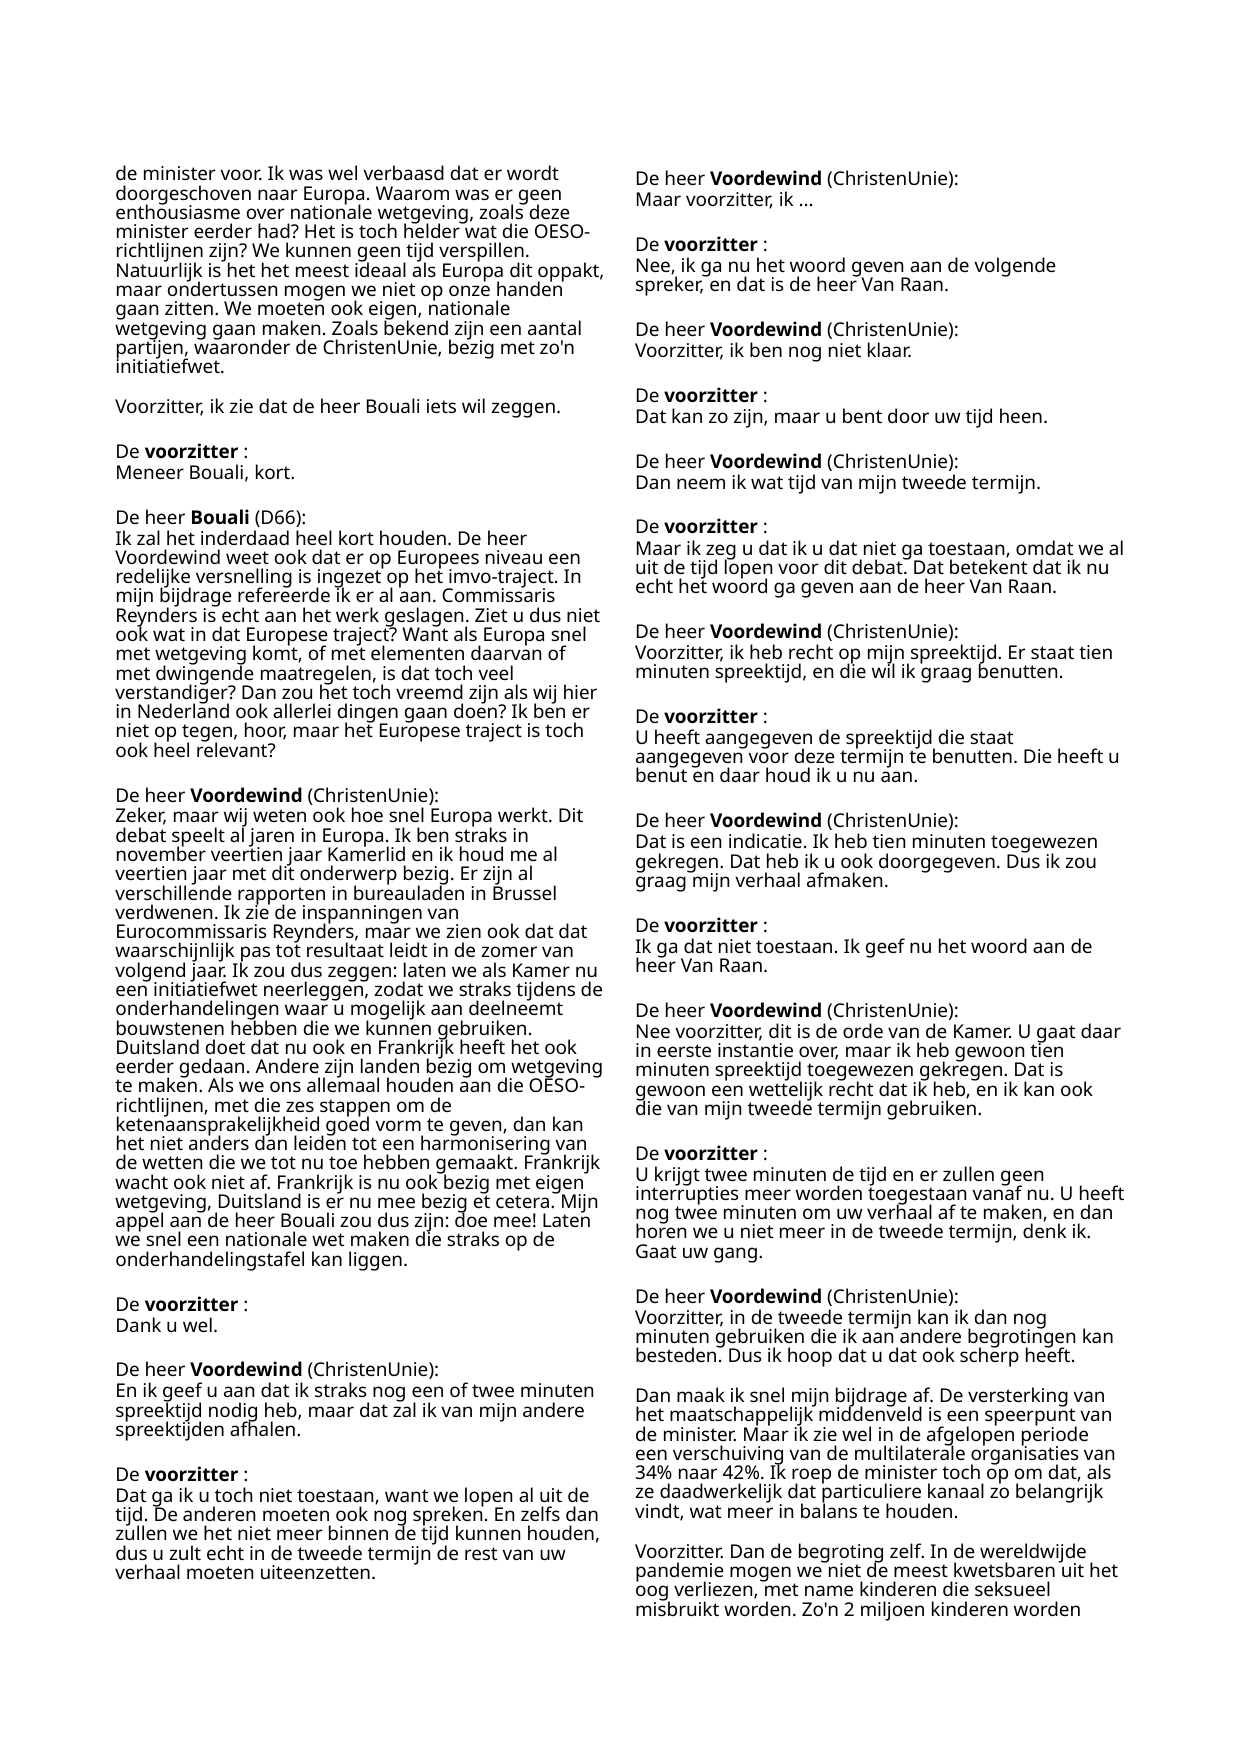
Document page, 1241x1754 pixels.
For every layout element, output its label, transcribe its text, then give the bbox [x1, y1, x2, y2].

text Ik ga dat niet toestaan. Ik geef nu het woord aan de heer Van Raan. [635, 938, 1125, 976]
text U heeft aangegeven de spreektijd die staat aangegeven voor deze termijn te benutten. Die heeft u benut en daar houd ik u nu aan. [635, 729, 1125, 787]
text De heer Voordewind (ChristenUnie): [635, 997, 1125, 1023]
text Dan maak ik snel mijn bijdrage af. De versterking van het maatschappelijk middenveld is een speerpunt van de minister. Maar ik zie wel in de afgelopen periode een verschuiving van de multilaterale organisaties van 34% naar 42%. Ik roep de minister toch op om dat, als ze daadwerkelijk dat particuliere kanaal zo belangrijk vindt, wat meer in balans te houden. [635, 1387, 1125, 1522]
text De voorzitter : [115, 1291, 605, 1317]
text Nee, ik ga nu het woord geven aan de volgende spreker, en dat is de heer Van Raan. [635, 257, 1125, 295]
text De heer Voordewind (ChristenUnie): [635, 1283, 1125, 1309]
text De heer Voordewind (ChristenUnie): [635, 316, 1125, 342]
text De voorzitter : [635, 514, 1125, 539]
text De heer Voordewind (ChristenUnie): [635, 808, 1125, 833]
text De voorzitter : [635, 912, 1125, 938]
text Meneer Bouali, kort. [115, 464, 605, 483]
text De voorzitter : [115, 1461, 605, 1487]
text Voorzitter, ik zie dat de heer Bouali iets wil zeggen. [115, 398, 605, 417]
text Dank u wel. [115, 1317, 605, 1336]
text Dat ga ik u toch niet toestaan, want we lopen al uit de tijd. De anderen moeten ook nog spreken. En zelfs dan zullen we het niet meer binnen de tijd kunnen houden, dus u zult echt in de tweede termijn de rest van uw verhaal moeten uiteenzetten. [115, 1487, 605, 1583]
text De heer Bouali (D66): [115, 504, 605, 530]
text De voorzitter : [115, 438, 605, 464]
text Dat is een indicatie. Ik heb tien minuten toegewezen gekregen. Dat heb ik u ook doorgegeven. Dus ik zou graag mijn verhaal afmaken. [635, 833, 1125, 891]
text De heer Voordewind (ChristenUnie): [635, 448, 1125, 474]
text De heer Voordewind (ChristenUnie): [115, 782, 605, 807]
text de minister voor. Ik was wel verbaasd dat er wordt doorgeschoven naar Europa. Waarom was er geen enthousiasme over nationale wetgeving, zoals deze minister eerder had? Het is toch helder wat die OESO-richtlijnen zijn? We kunnen geen tijd verspillen. Natuurlijk is het het meest ideaal als Europa dit oppakt, maar ondertussen mogen we niet op onze handen gaan zitten. We moeten ook eigen, nationale wetgeving gaan maken. Zoals bekend zijn een aantal partijen, waaronder de ChristenUnie, bezig met zo'n initiatiefwet. [115, 165, 605, 377]
text En ik geef u aan dat ik straks nog een of twee minuten spreektijd nodig heb, maar dat zal ik van mijn andere spreektijden afhalen. [115, 1382, 605, 1440]
text Ik zal het inderdaad heel kort houden. De heer Voordewind weet ook dat er op Europees niveau een redelijke versnelling is ingezet op het imvo-traject. In mijn bijdrage refereerde ik er al aan. Commissaris Reynders is echt aan het werk geslagen. Ziet u dus niet ook wat in dat Europese traject? Want als Europa snel met wetgeving komt, of met elementen daarvan of met dwingende maatregelen, is dat toch veel verstandiger? Dan zou het toch vreemd zijn als wij hier in Nederland ook allerlei dingen gaan doen? Ik ben er niet op tegen, hoor, maar het Europese traject is toch ook heel relevant? [115, 530, 605, 761]
text Voorzitter, ik heb recht op mijn spreektijd. Er staat tien minuten spreektijd, en die wil ik graag benutten. [635, 644, 1125, 682]
text Maar voorzitter, ik … [635, 191, 1125, 210]
text Voorzitter, ik ben nog niet klaar. [635, 342, 1125, 361]
text Zeker, maar wij weten ook hoe snel Europa werkt. Dit debat speelt al jaren in Europa. Ik ben straks in november veertien jaar Kamerlid en ik houd me al veertien jaar met dit onderwerp bezig. Er zijn al verschillende rapporten in bureauladen in Brussel verdwenen. Ik zie de inspanningen van Eurocommissaris Reynders, maar we zien ook dat dat waarschijnlijk pas tot resultaat leidt in de zomer van volgend jaar. Ik zou dus zeggen: laten we als Kamer nu een initiatiefwet neerleggen, zodat we straks tijdens de onderhandelingen waar u mogelijk aan deelneemt bouwstenen hebben die we kunnen gebruiken. Duitsland doet dat nu ook en Frankrijk heeft het ook eerder gedaan. Andere zijn landen bezig om wetgeving te maken. Als we ons allemaal houden aan die OESO-richtlijnen, met die zes stappen om de ketenaansprakelijkheid goed vorm te geven, dan kan het niet anders dan leiden tot een harmonisering van de wetten die we tot nu toe hebben gemaakt. Frankrijk wacht ook niet af. Frankrijk is nu ook bezig met eigen wetgeving, Duitsland is er nu mee bezig et cetera. Mijn appel aan de heer Bouali zou dus zijn: doe mee! Laten we snel een nationale wet maken die straks op de onderhandelingstafel kan liggen. [115, 807, 605, 1270]
text De voorzitter : [635, 382, 1125, 408]
text De voorzitter : [635, 1140, 1125, 1166]
text Nee voorzitter, dit is de orde van de Kamer. U gaat daar in eerste instantie over, maar ik heb gewoon tien minuten spreektijd toegewezen gekregen. Dat is gewoon een wettelijk recht dat ik heb, en ik kan ook die van mijn tweede termijn gebruiken. [635, 1023, 1125, 1119]
text U krijgt twee minuten de tijd en er zullen geen interrupties meer worden toegestaan vanaf nu. U heeft nog twee minuten om uw verhaal af te maken, en dan horen we u niet meer in de tweede termijn, denk ik. Gaat uw gang. [635, 1166, 1125, 1262]
text Voorzitter. Dan de begroting zelf. In de wereldwijde pandemie mogen we niet de meest kwetsbaren uit het oog verliezen, met name kinderen die seksueel misbruikt worden. Zo'n 2 miljoen kinderen worden [635, 1543, 1125, 1620]
text De heer Voordewind (ChristenUnie): [115, 1357, 605, 1382]
text De heer Voordewind (ChristenUnie): [635, 618, 1125, 644]
text Voorzitter, in de tweede termijn kan ik dan nog minuten gebruiken die ik aan andere begrotingen kan besteden. Dus ik hoop dat u dat ook scherp heeft. [635, 1309, 1125, 1366]
text Maar ik zeg u dat ik u dat niet ga toestaan, omdat we al uit de tijd lopen voor dit debat. Dat betekent dat ik nu echt het woord ga geven aan de heer Van Raan. [635, 539, 1125, 597]
text De voorzitter : [635, 231, 1125, 257]
text De voorzitter : [635, 703, 1125, 729]
text Dan neem ik wat tijd van mijn tweede termijn. [635, 474, 1125, 493]
text De heer Voordewind (ChristenUnie): [635, 165, 1125, 191]
text Dat kan zo zijn, maar u bent door uw tijd heen. [635, 408, 1125, 427]
